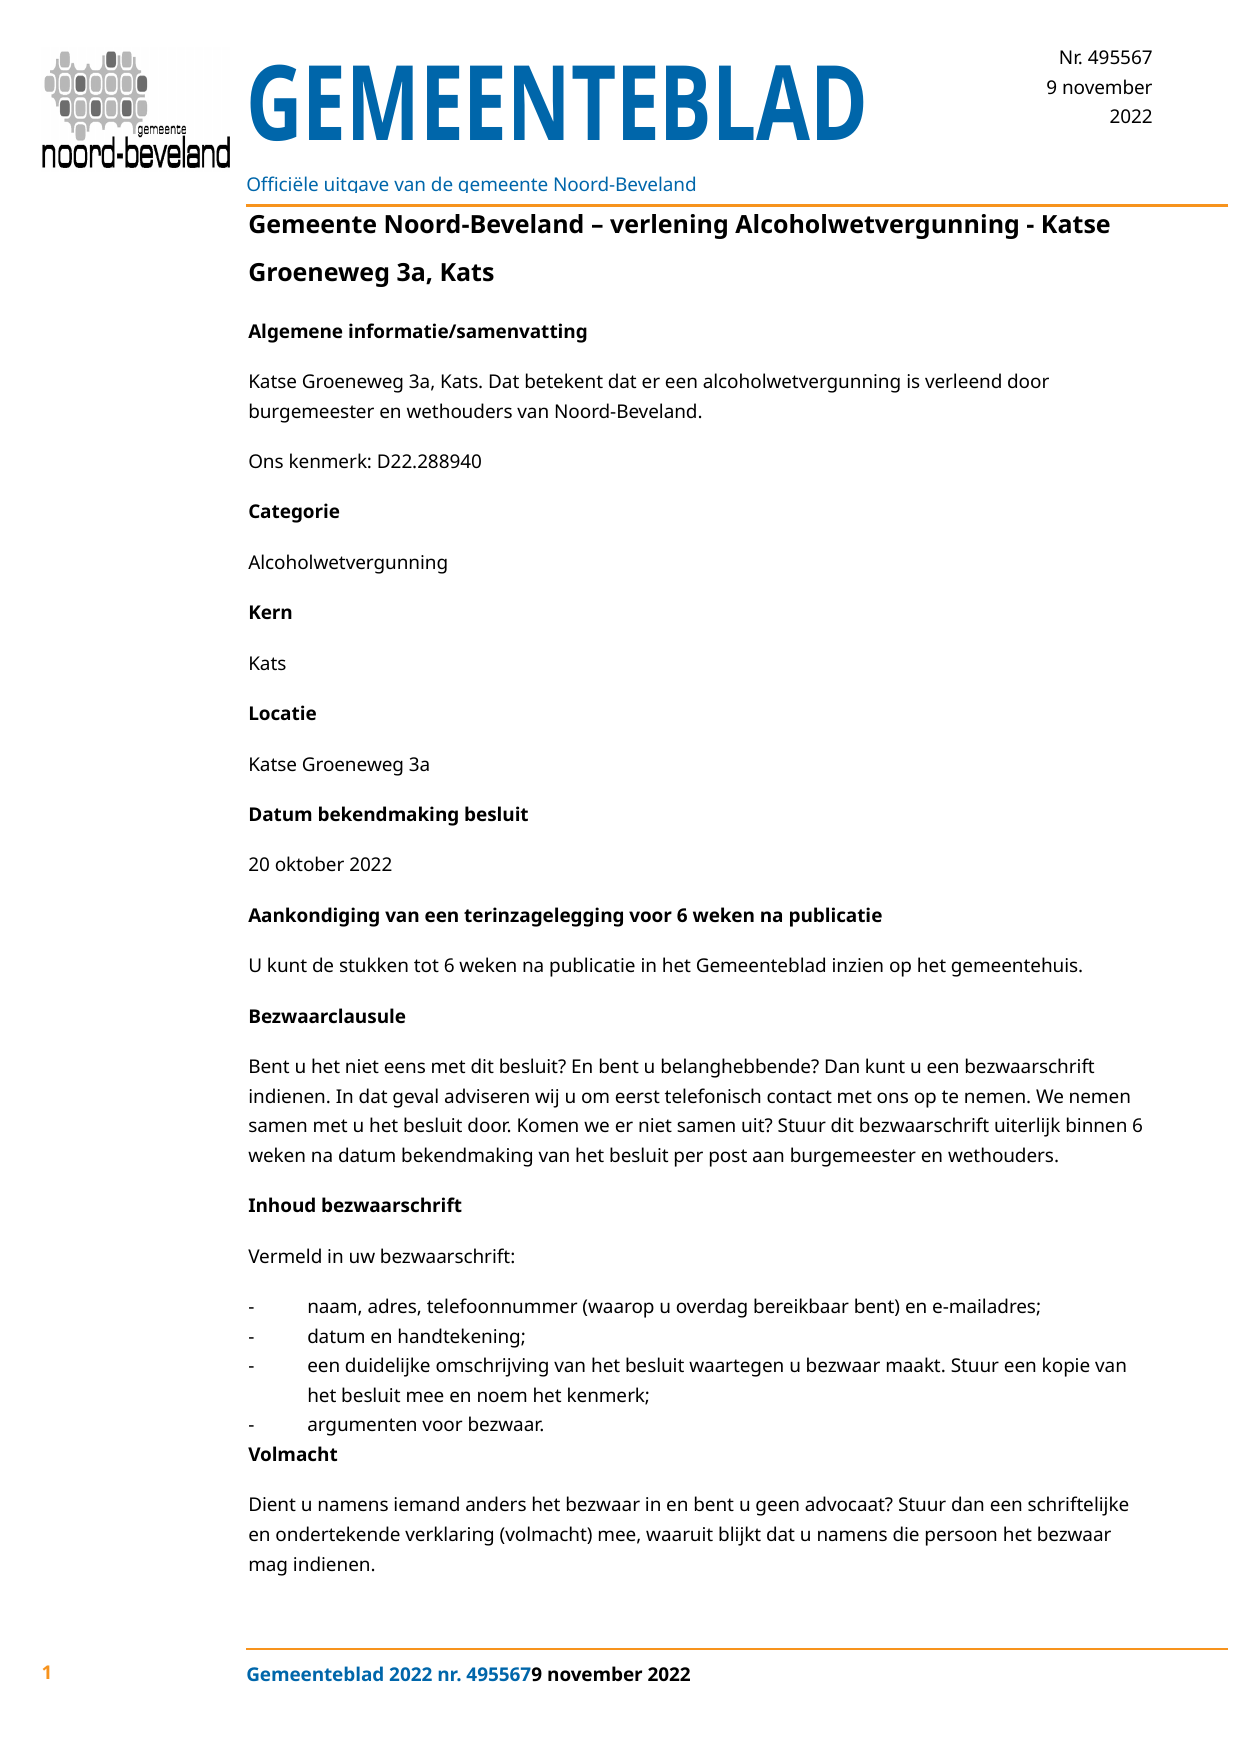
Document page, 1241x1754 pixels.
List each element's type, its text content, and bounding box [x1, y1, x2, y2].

list argumenten voor bezwaar. [248, 1412, 1152, 1437]
list een duidelijke omschrijving van het besluit waartegen u bezwaar maakt. Stuur een kopie van het besluit mee en noem het kenmerk; [248, 1352, 1152, 1408]
text Volmacht [248, 1441, 1152, 1467]
text Vermeld in uw bezwaarschrift: [248, 1243, 1152, 1269]
text Kern [248, 599, 1152, 625]
text Locatie [248, 700, 1152, 726]
list naam, adres, telefoonnummer (waarop u overdag bereikbaar bent) en e-mailadres; [248, 1293, 1152, 1319]
text Alcoholwetvergunning [248, 549, 1152, 575]
text Gemeente Noord-Beveland – verlening Alcoholwetvergunning - Katse Groeneweg 3a, Kats [248, 207, 1152, 288]
text Ons kenmerk: D22.288940 [248, 448, 1152, 474]
text Dient u namens iemand anders het bezwaar in en bent u geen advocaat? Stuur dan een schriftelijke en ondertekende verklaring (volmacht) mee, waaruit blijkt dat u namens die persoon het bezwaar mag indienen. [248, 1492, 1152, 1577]
list datum en handtekening; [248, 1323, 1152, 1349]
text Katse Groeneweg 3a [248, 751, 1152, 777]
picture [41, 47, 231, 172]
text Inhoud bezwaarschrift [248, 1192, 1152, 1218]
text 20 oktober 2022 [248, 852, 1152, 877]
text Katse Groeneweg 3a, Kats. Dat betekent dat er een alcoholwetvergunning is verleend door burgemeester en wethouders van Noord-Beveland. [248, 368, 1152, 424]
text Categorie [248, 499, 1152, 524]
text Datum bekendmaking besluit [248, 801, 1152, 827]
text Aankondiging van een terinzagelegging voor 6 weken na publicatie [248, 902, 1152, 928]
text U kunt de stukken tot 6 weken na publicatie in het Gemeenteblad inzien op het gemeentehuis. [248, 952, 1152, 978]
text Bent u het niet eens met dit besluit? En bent u belanghebbende? Dan kunt u een bezwaarschrift indienen. In dat geval adviseren wij u om eerst telefonisch contact met ons op te nemen. We nemen samen met u het besluit door. Komen we er niet samen uit? Stuur dit bezwaarschrift uiterlijk binnen 6 weken na datum bekendmaking van het besluit per post aan burgemeester en wethouders. [248, 1053, 1152, 1168]
text Algemene informatie/samenvatting [248, 318, 1152, 344]
text Kats [248, 650, 1152, 676]
text Bezwaarclausule [248, 1003, 1152, 1029]
